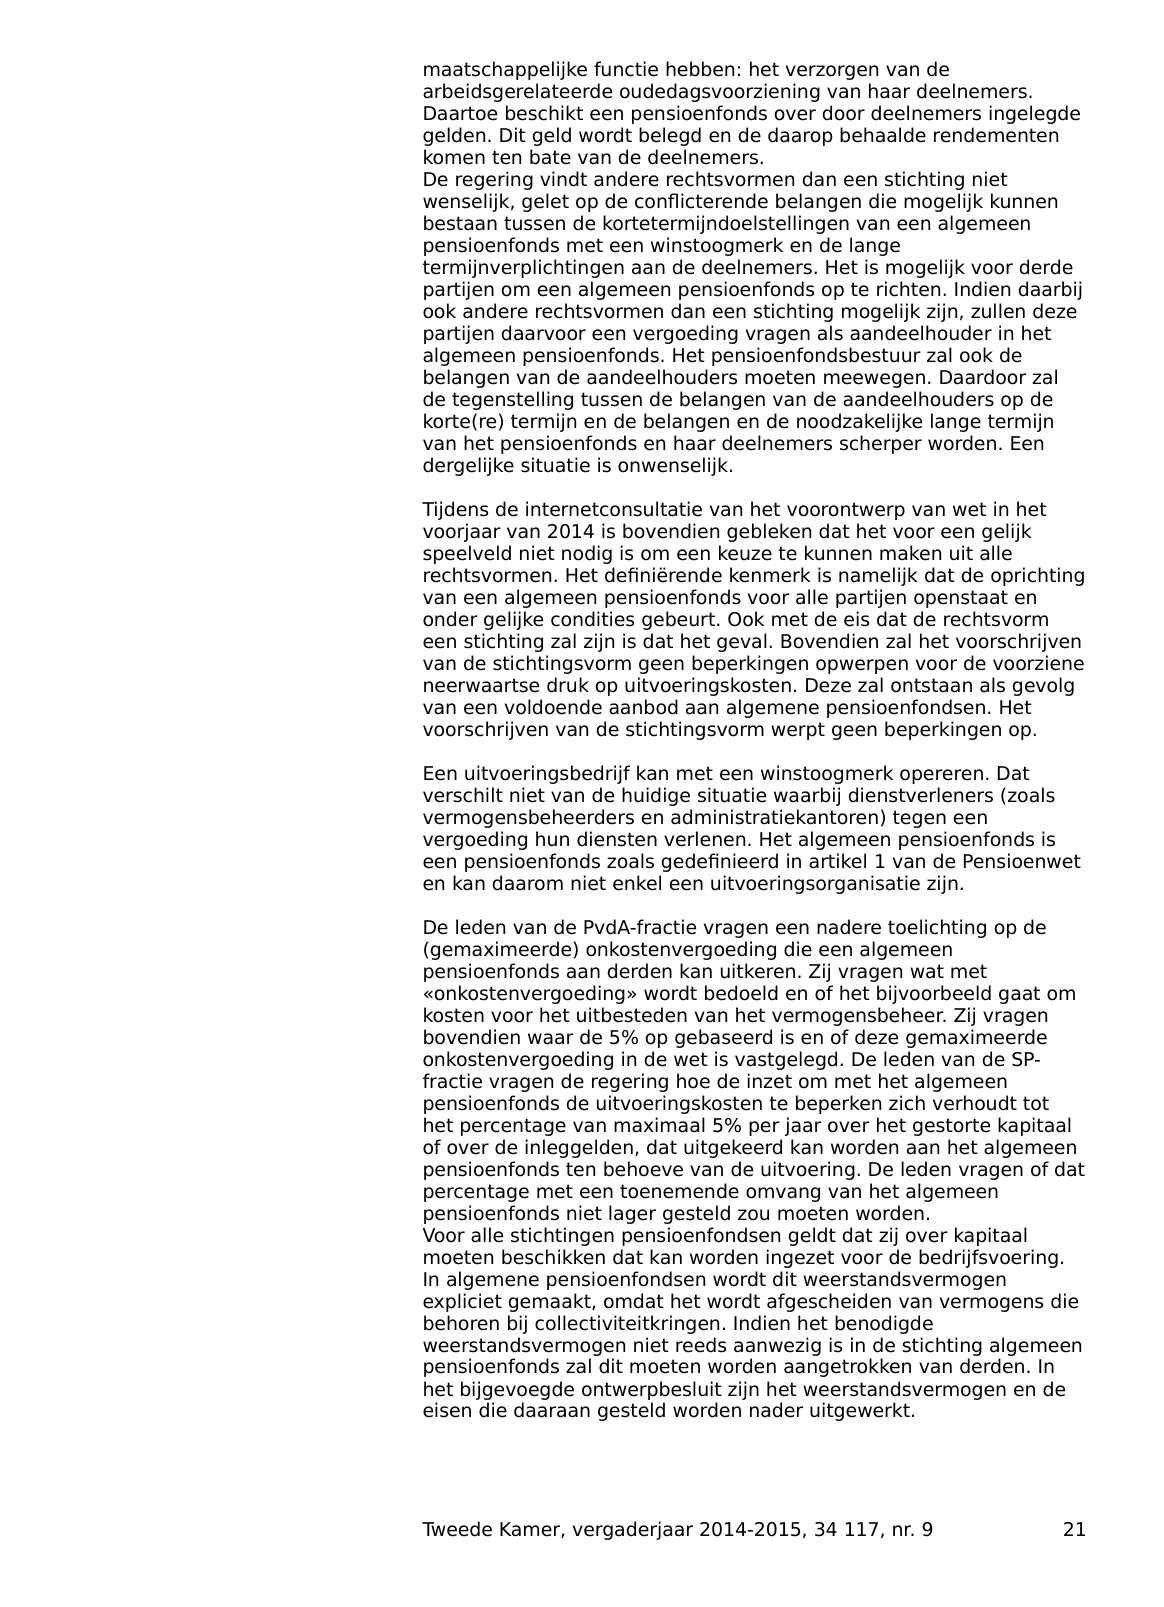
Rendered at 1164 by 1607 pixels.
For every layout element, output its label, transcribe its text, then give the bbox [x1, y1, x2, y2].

text Tijdens de internetconsultatie van het voorontwerp van wet in het voorjaar van 2014 is bovendien gebleken dat het voor een gelijk speelveld niet nodig is om een keuze te kunnen maken uit alle rechtsvormen. Het definiërende kenmerk is namelijk dat de oprichting van een algemeen pensioenfonds voor alle partijen openstaat en onder gelijke condities gebeurt. Ook met de eis dat de rechtsvorm een stichting zal zijn is dat het geval. Bovendien zal het voorschrijven van de stichtingsvorm geen beperkingen opwerpen voor de voorziene neerwaartse druk op uitvoeringskosten. Deze zal ontstaan als gevolg van een voldoende aanbod aan algemene pensioenfondsen. Het voorschrijven van de stichtingsvorm werpt geen beperkingen op. [422, 499, 1087, 741]
text De leden van de PvdA-fractie vragen een nadere toelichting op de (gemaximeerde) onkostenvergoeding die een algemeen pensioenfonds aan derden kan uitkeren. Zij vragen wat met «onkostenvergoeding» wordt bedoeld en of het bijvoorbeeld gaat om kosten voor het uitbesteden van het vermogensbeheer. Zij vragen bovendien waar de 5% op gebaseerd is en of deze gemaximeerde onkostenvergoeding in de wet is vastgelegd. De leden van de SP-fractie vragen de regering hoe de inzet om met het algemeen pensioenfonds de uitvoeringskosten te beperken zich verhoudt tot het percentage van maximaal 5% per jaar over het gestorte kapitaal of over de inleggelden, dat uitgekeerd kan worden aan het algemeen pensioenfonds ten behoeve van de uitvoering. De leden vragen of dat percentage met een toenemende omvang van het algemeen pensioenfonds niet lager gesteld zou moeten worden. [422, 917, 1087, 1224]
text Een uitvoeringsbedrijf kan met een winstoogmerk opereren. Dat verschilt niet van de huidige situatie waarbij dienstverleners (zoals vermogensbeheerders en administratiekantoren) tegen een vergoeding hun diensten verlenen. Het algemeen pensioenfonds is een pensioenfonds zoals gedefinieerd in artikel 1 van de Pensioenwet en kan daarom niet enkel een uitvoeringsorganisatie zijn. [422, 763, 1087, 895]
text Voor alle stichtingen pensioenfondsen geldt dat zij over kapitaal moeten beschikken dat kan worden ingezet voor de bedrijfsvoering. In algemene pensioenfondsen wordt dit weerstandsvermogen expliciet gemaakt, omdat het wordt afgescheiden van vermogens die behoren bij collectiviteitkringen. Indien het benodigde weerstandsvermogen niet reeds aanwezig is in de stichting algemeen pensioenfonds zal dit moeten worden aangetrokken van derden. In het bijgevoegde ontwerpbesluit zijn het weerstandsvermogen en de eisen die daaraan gesteld worden nader uitgewerkt. [422, 1224, 1087, 1422]
text maatschappelijke functie hebben: het verzorgen van de arbeidsgerelateerde oudedagsvoorziening van haar deelnemers. Daartoe beschikt een pensioenfonds over door deelnemers ingelegde gelden. Dit geld wordt belegd en de daarop behaalde rendementen komen ten bate van de deelnemers. [422, 59, 1087, 169]
text De regering vindt andere rechtsvormen dan een stichting niet wenselijk, gelet op de conflicterende belangen die mogelijk kunnen bestaan tussen de kortetermijndoelstellingen van een algemeen pensioenfonds met een winstoogmerk en de lange termijnverplichtingen aan de deelnemers. Het is mogelijk voor derde partijen om een algemeen pensioenfonds op te richten. Indien daarbij ook andere rechtsvormen dan een stichting mogelijk zijn, zullen deze partijen daarvoor een vergoeding vragen als aandeelhouder in het algemeen pensioenfonds. Het pensioenfondsbestuur zal ook de belangen van de aandeelhouders moeten meewegen. Daardoor zal de tegenstelling tussen de belangen van de aandeelhouders op de korte(re) termijn en de belangen en de noodzakelijke lange termijn van het pensioenfonds en haar deelnemers scherper worden. Een dergelijke situatie is onwenselijk. [422, 169, 1087, 477]
